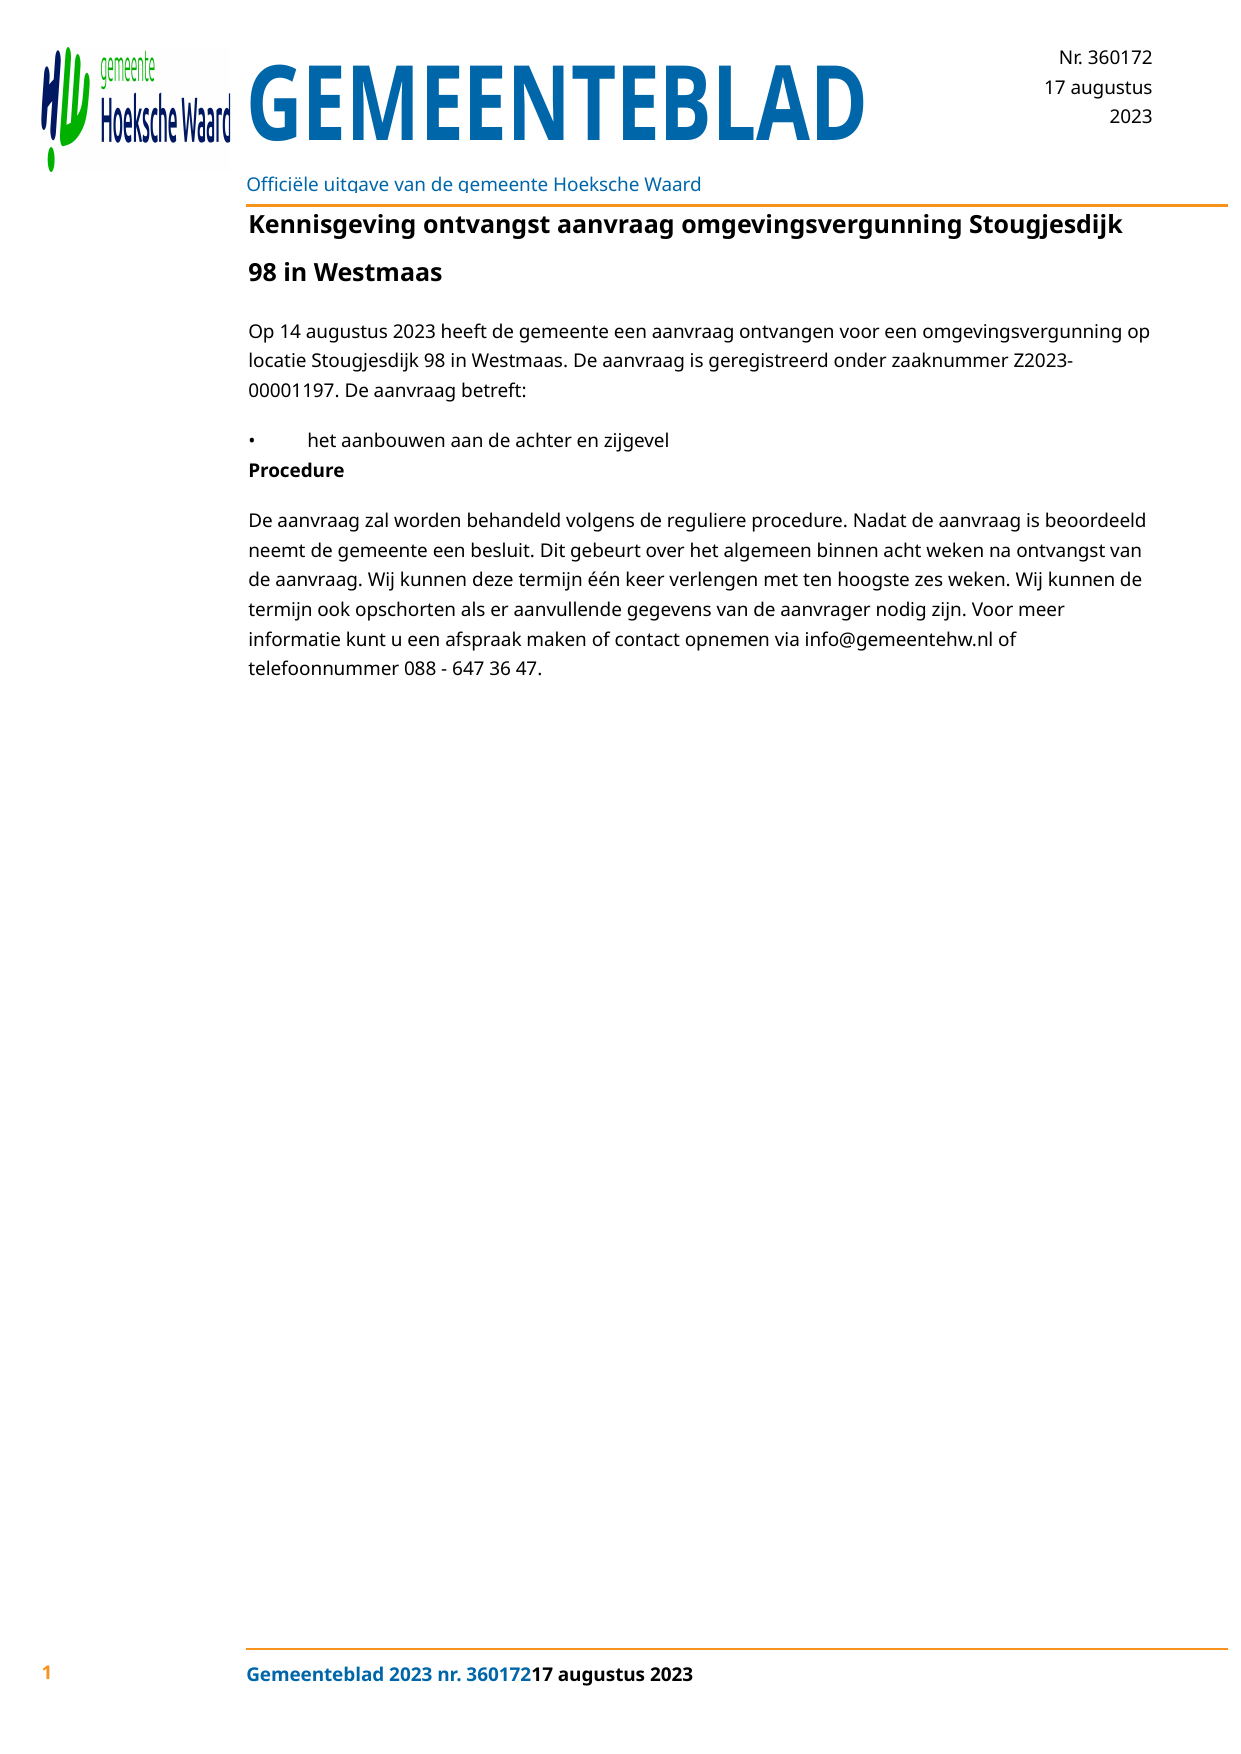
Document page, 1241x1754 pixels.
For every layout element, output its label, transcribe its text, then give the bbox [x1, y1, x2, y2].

picture [41, 47, 231, 172]
text Kennisgeving ontvangst aanvraag omgevingsvergunning Stougjesdijk 98 in Westmaas [248, 207, 1152, 288]
text Procedure [248, 457, 1152, 483]
list het aanbouwen aan de achter en zijgevel [248, 427, 1152, 453]
text Op 14 augustus 2023 heeft de gemeente een aanvraag ontvangen voor een omgevingsvergunning op locatie Stougjesdijk 98 in Westmaas. De aanvraag is geregistreerd onder zaaknummer Z2023-00001197. De aanvraag betreft: [248, 318, 1152, 403]
text De aanvraag zal worden behandeld volgens de reguliere procedure. Nadat de aanvraag is beoordeeld neemt de gemeente een besluit. Dit gebeurt over het algemeen binnen acht weken na ontvangst van de aanvraag. Wij kunnen deze termijn één keer verlengen met ten hoogste zes weken. Wij kunnen de termijn ook opschorten als er aanvullende gegevens van de aanvrager nodig zijn. Voor meer informatie kunt u een afspraak maken of contact opnemen via info@gemeentehw.nl of telefoonnummer 088 - 647 36 47. [248, 507, 1152, 681]
